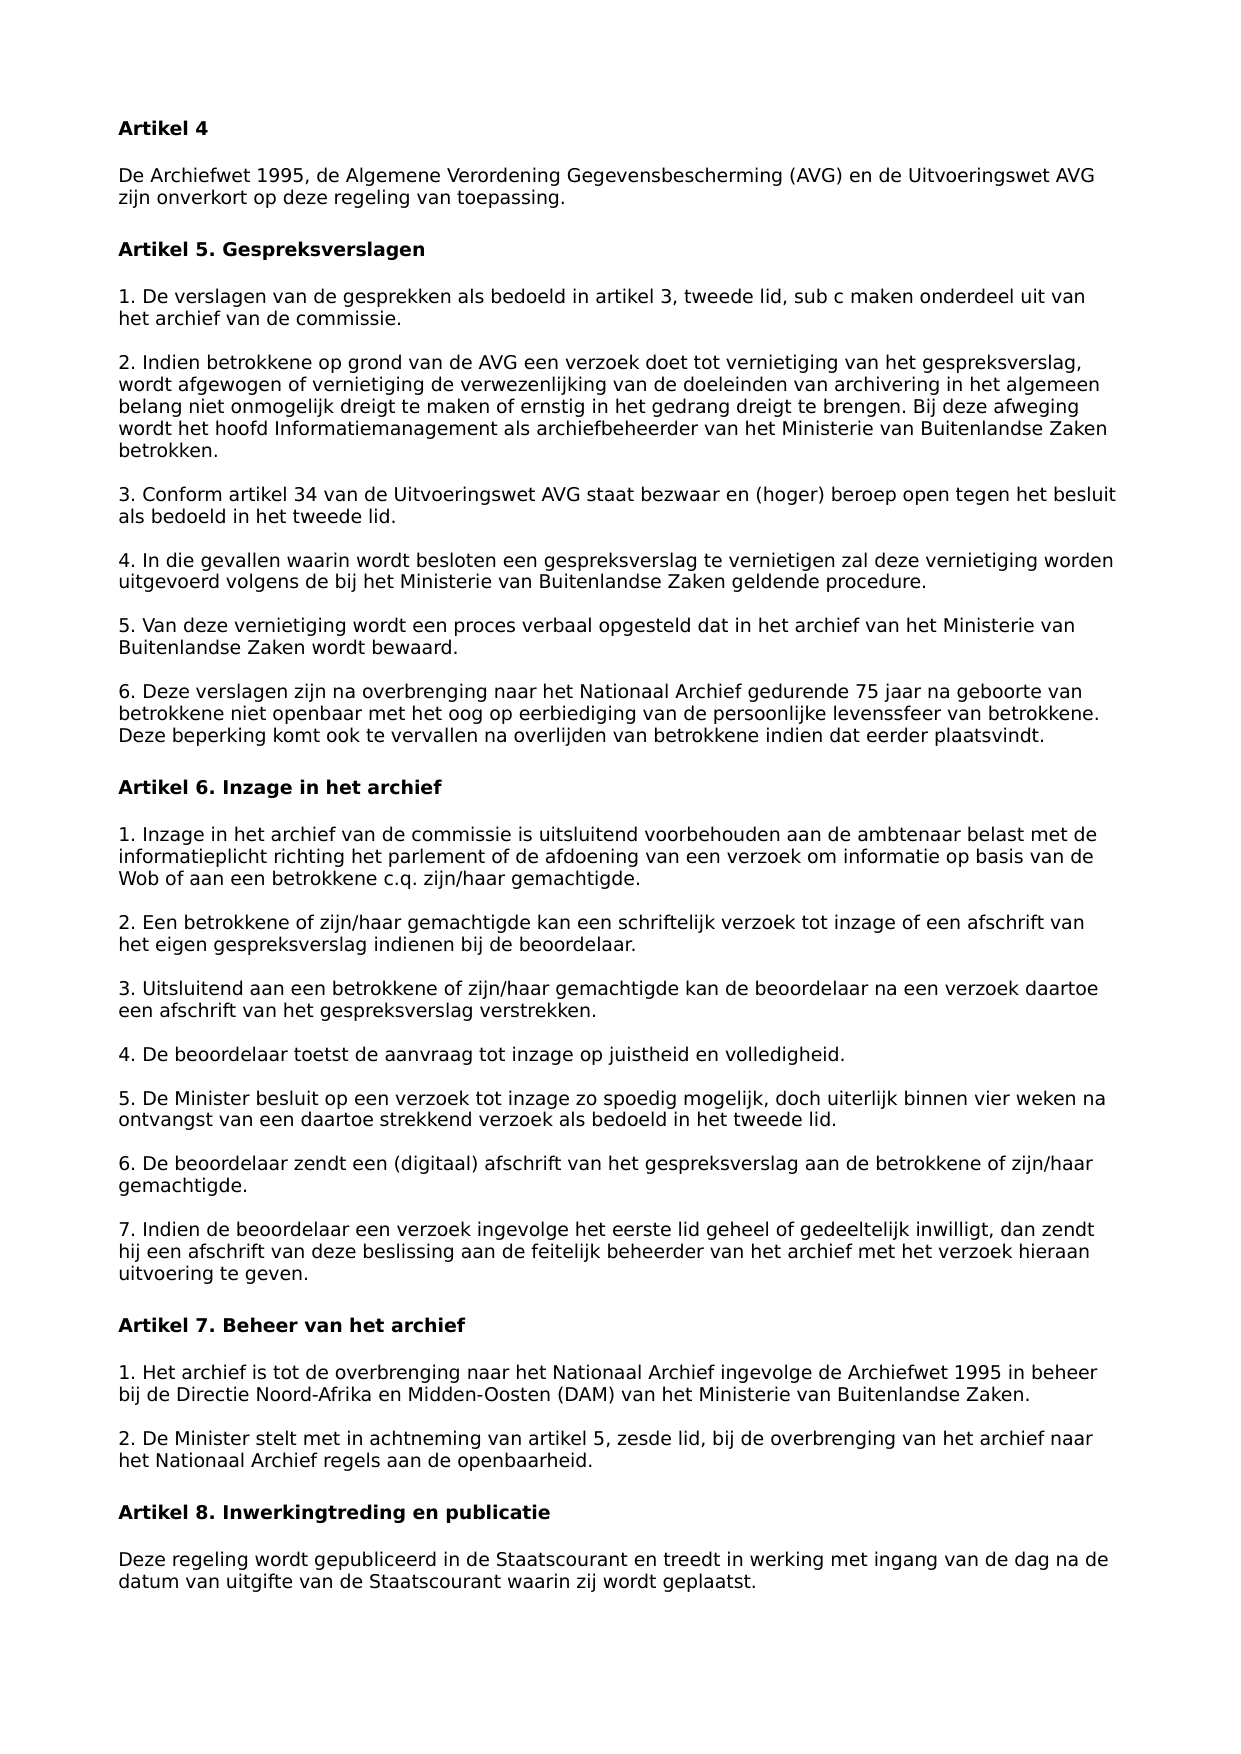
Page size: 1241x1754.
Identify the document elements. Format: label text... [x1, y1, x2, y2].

subtitle Artikel 7. Beheer van het archief [118, 1315, 1122, 1337]
text 7. Indien de beoordelaar een verzoek ingevolge het eerste lid geheel of gedeeltelijk inwilligt, dan zendt hij een afschrift van deze beslissing aan de feitelijk beheerder van het archief met het verzoek hieraan uitvoering te geven. [118, 1219, 1122, 1285]
text Deze regeling wordt gepubliceerd in de Staatscourant en treedt in werking met ingang van de dag na de datum van uitgifte van de Staatscourant waarin zij wordt geplaatst. [118, 1549, 1122, 1593]
text 1. De verslagen van de gesprekken als bedoeld in artikel 3, tweede lid, sub c maken onderdeel uit van het archief van de commissie. [118, 286, 1122, 330]
text 2. Indien betrokkene op grond van de AVG een verzoek doet tot vernietiging van het gespreksverslag, wordt afgewogen of vernietiging de verwezenlijking van de doeleinden van archivering in het algemeen belang niet onmogelijk dreigt te maken of ernstig in het gedrang dreigt te brengen. Bij deze afweging wordt het hoofd Informatiemanagement als archiefbeheerder van het Ministerie van Buitenlandse Zaken betrokken. [118, 352, 1122, 462]
text 4. In die gevallen waarin wordt besloten een gespreksverslag te vernietigen zal deze vernietiging worden uitgevoerd volgens de bij het Ministerie van Buitenlandse Zaken geldende procedure. [118, 549, 1122, 593]
text 2. De Minister stelt met in achtneming van artikel 5, zesde lid, bij de overbrenging van het archief naar het Nationaal Archief regels aan de openbaarheid. [118, 1428, 1122, 1472]
text 3. Uitsluitend aan een betrokkene of zijn/haar gemachtigde kan de beoordelaar na een verzoek daartoe een afschrift van het gespreksverslag verstrekken. [118, 978, 1122, 1022]
text 2. Een betrokkene of zijn/haar gemachtigde kan een schriftelijk verzoek tot inzage of een afschrift van het eigen gespreksverslag indienen bij de beoordelaar. [118, 912, 1122, 956]
text 5. Van deze vernietiging wordt een proces verbaal opgesteld dat in het archief van het Ministerie van Buitenlandse Zaken wordt bewaard. [118, 615, 1122, 659]
text 6. De beoordelaar zendt een (digitaal) afschrift van het gespreksverslag aan de betrokkene of zijn/haar gemachtigde. [118, 1153, 1122, 1197]
text 6. Deze verslagen zijn na overbrenging naar het Nationaal Archief gedurende 75 jaar na geboorte van betrokkene niet openbaar met het oog op eerbiediging van de persoonlijke levenssfeer van betrokkene. Deze beperking komt ook te vervallen na overlijden van betrokkene indien dat eerder plaatsvindt. [118, 681, 1122, 747]
text 3. Conform artikel 34 van de Uitvoeringswet AVG staat bezwaar en (hoger) beroep open tegen het besluit als bedoeld in het tweede lid. [118, 484, 1122, 528]
subtitle Artikel 5. Gespreksverslagen [118, 239, 1122, 261]
subtitle Artikel 8. Inwerkingtreding en publicatie [118, 1502, 1122, 1524]
subtitle Artikel 4 [118, 118, 1122, 140]
text 5. De Minister besluit op een verzoek tot inzage zo spoedig mogelijk, doch uiterlijk binnen vier weken na ontvangst van een daartoe strekkend verzoek als bedoeld in het tweede lid. [118, 1087, 1122, 1131]
text De Archiefwet 1995, de Algemene Verordening Gegevensbescherming (AVG) en de Uitvoeringswet AVG zijn onverkort op deze regeling van toepassing. [118, 165, 1122, 209]
text 4. De beoordelaar toetst de aanvraag tot inzage op juistheid en volledigheid. [118, 1043, 1122, 1066]
text 1. Het archief is tot de overbrenging naar het Nationaal Archief ingevolge de Archiefwet 1995 in beheer bij de Directie Noord-Afrika en Midden-Oosten (DAM) van het Ministerie van Buitenlandse Zaken. [118, 1362, 1122, 1406]
text 1. Inzage in het archief van de commissie is uitsluitend voorbehouden aan de ambtenaar belast met de informatieplicht richting het parlement of de afdoening van een verzoek om informatie op basis van de Wob of aan een betrokkene c.q. zijn/haar gemachtigde. [118, 824, 1122, 890]
subtitle Artikel 6. Inzage in het archief [118, 777, 1122, 799]
